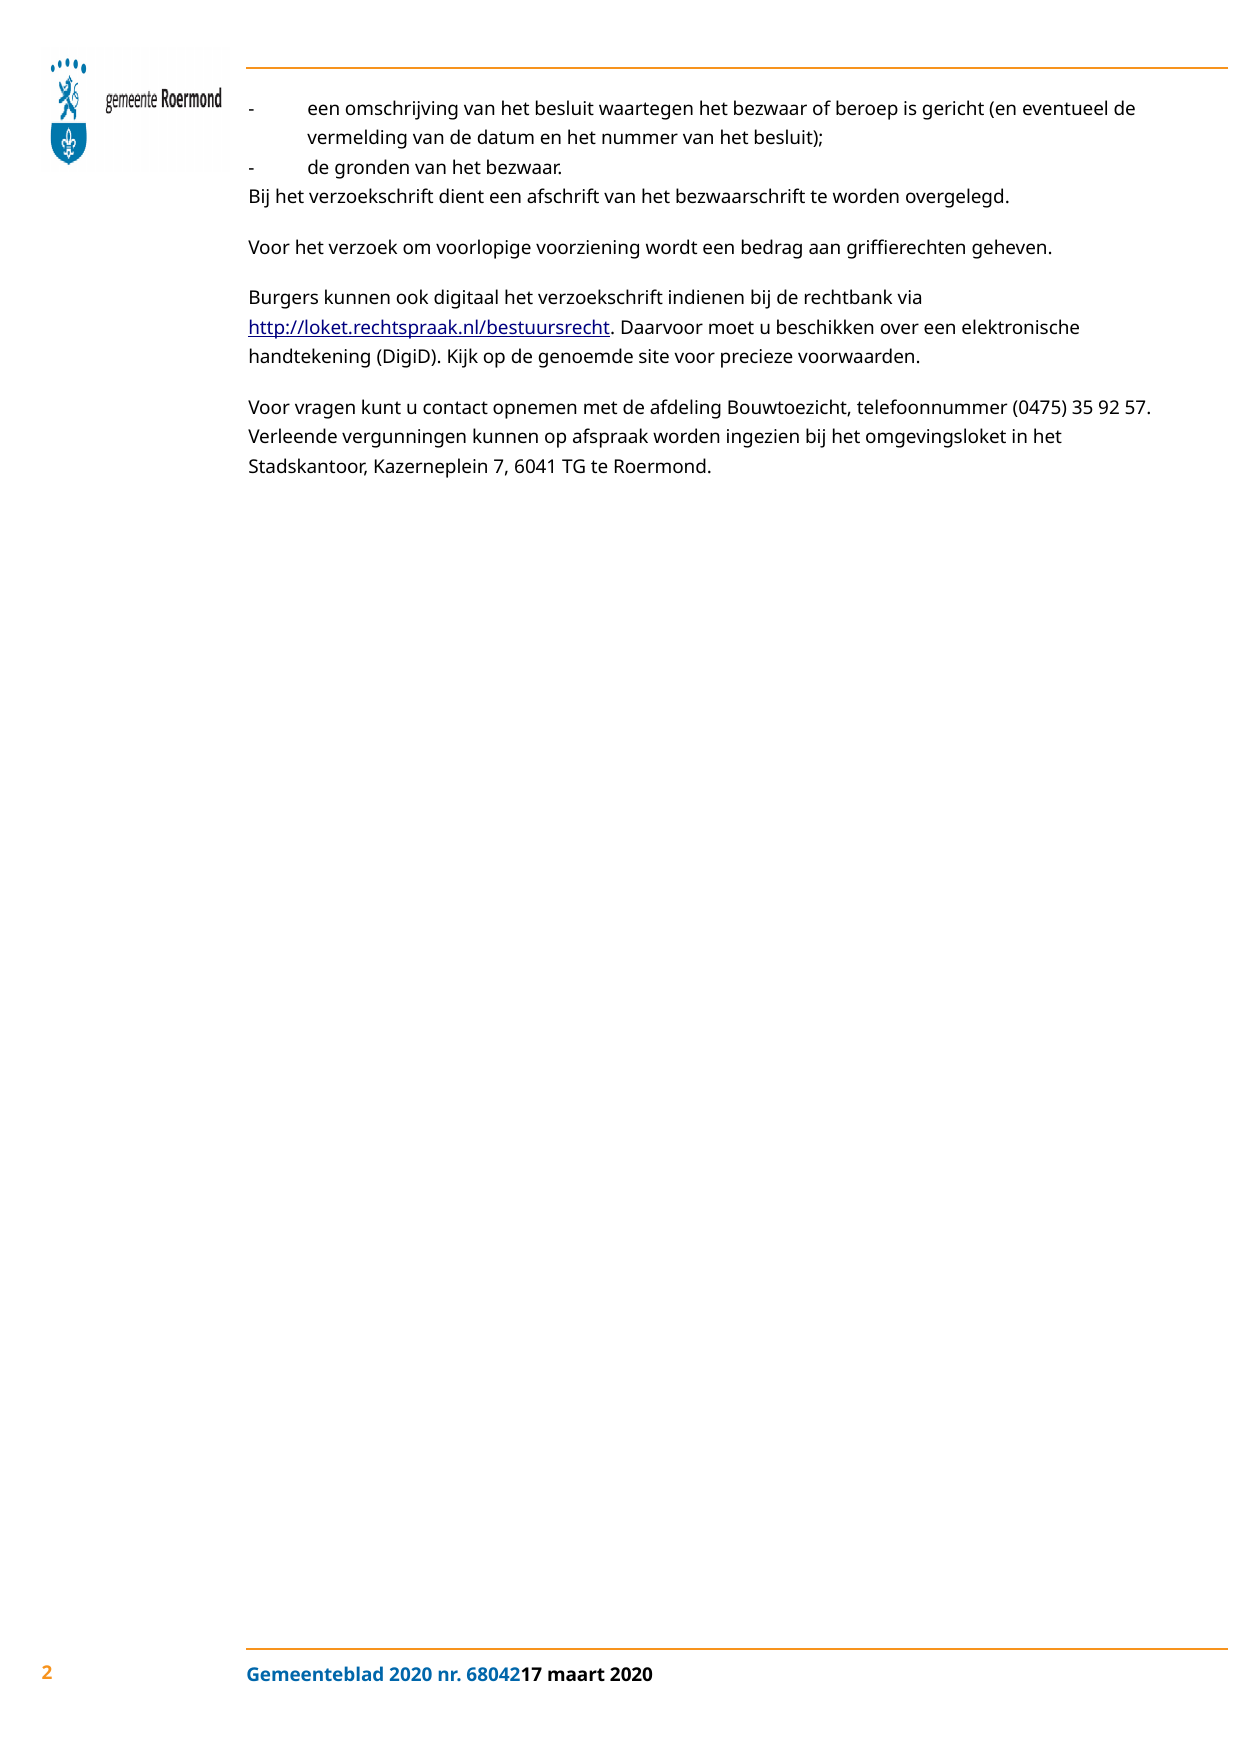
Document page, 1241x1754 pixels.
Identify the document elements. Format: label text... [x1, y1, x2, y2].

text Voor vragen kunt u contact opnemen met de afdeling Bouwtoezicht, telefoonnummer (0475) 35 92 57. Verleende vergunningen kunnen op afspraak worden ingezien bij het omgevingsloket in het Stadskantoor, Kazerneplein 7, 6041 TG te Roermond. [248, 394, 1152, 479]
text Voor het verzoek om voorlopige voorziening wordt een bedrag aan griffierechten geheven. [248, 234, 1152, 260]
text Burgers kunnen ook digitaal het verzoekschrift indienen bij de rechtbank via http://loket.rechtspraak.nl/bestuursrecht. Daarvoor moet u beschikken over een elektronische handtekening (DigiD). Kijk op de genoemde site voor precieze voorwaarden. [248, 284, 1152, 369]
text Bij het verzoekschrift dient een afschrift van het bezwaarschrift te worden overgelegd. [248, 183, 1152, 209]
list de gronden van het bezwaar. [248, 154, 1152, 180]
list een omschrijving van het besluit waartegen het bezwaar of beroep is gericht (en eventueel de vermelding van de datum en het nummer van het besluit); [248, 95, 1152, 150]
picture [41, 47, 231, 172]
